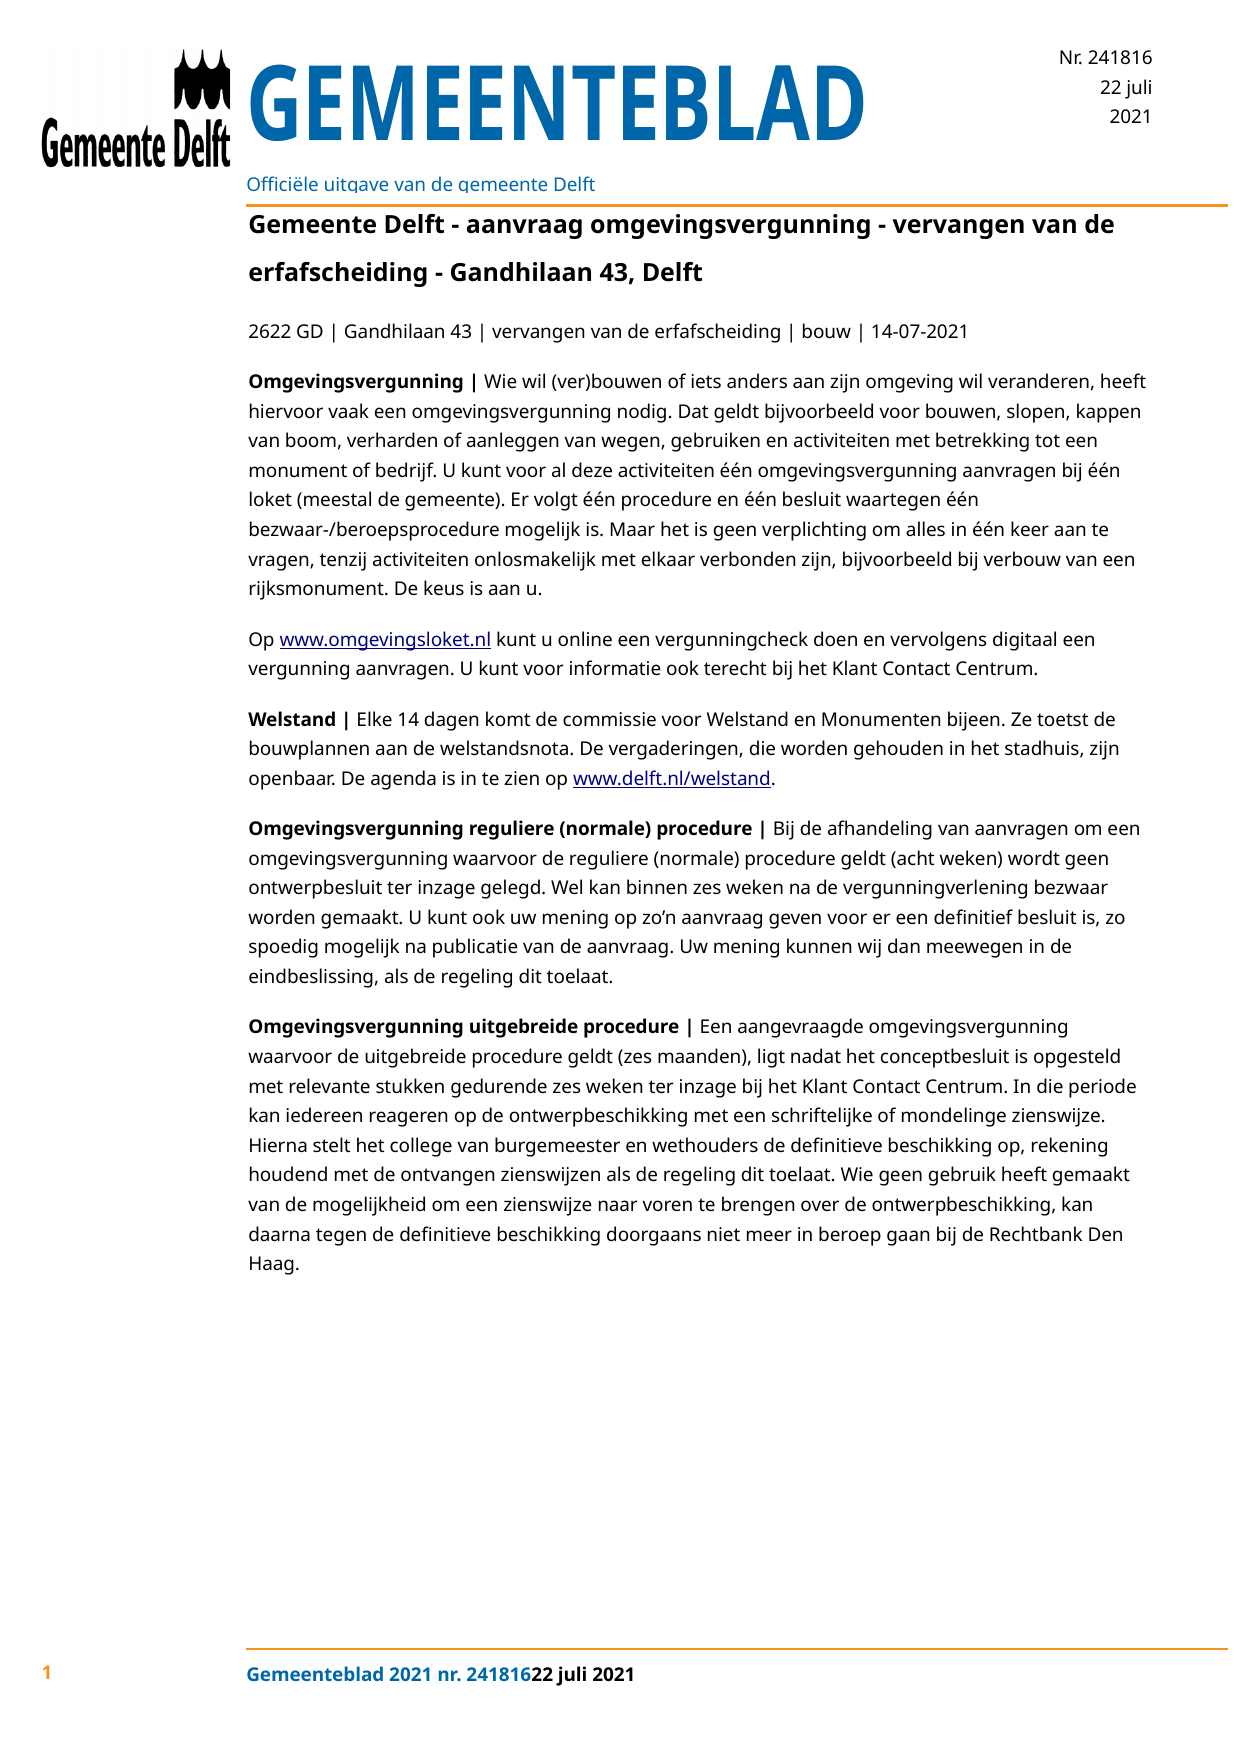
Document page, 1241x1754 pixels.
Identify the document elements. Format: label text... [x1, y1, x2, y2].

text Welstand | Elke 14 dagen komt de commissie voor Welstand en Monumenten bijeen. Ze toetst de bouwplannen aan de welstandsnota. De vergaderingen, die worden gehouden in het stadhuis, zijn openbaar. De agenda is in te zien op www.delft.nl/welstand. [248, 706, 1152, 791]
text Omgevingsvergunning reguliere (normale) procedure | Bij de afhandeling van aanvragen om een omgevingsvergunning waarvoor de reguliere (normale) procedure geldt (acht weken) wordt geen ontwerpbesluit ter inzage gelegd. Wel kan binnen zes weken na de vergunningverlening bezwaar worden gemaakt. U kunt ook uw mening op zo’n aanvraag geven voor er een definitief besluit is, zo spoedig mogelijk na publicatie van de aanvraag. Uw mening kunnen wij dan meewegen in de eindbeslissing, als de regeling dit toelaat. [248, 815, 1152, 989]
text 2622 GD | Gandhilaan 43 | vervangen van de erfafscheiding | bouw | 14-07-2021 [248, 318, 1152, 344]
text Omgevingsvergunning uitgebreide procedure | Een aangevraagde omgevingsvergunning waarvoor de uitgebreide procedure geldt (zes maanden), ligt nadat het conceptbesluit is opgesteld met relevante stukken gedurende zes weken ter inzage bij het Klant Contact Centrum. In die periode kan iedereen reageren op de ontwerpbeschikking met een schriftelijke of mondelinge zienswijze. Hierna stelt het college van burgemeester en wethouders de definitieve beschikking op, rekening houdend met de ontvangen zienswijzen als de regeling dit toelaat. Wie geen gebruik heeft gemaakt van de mogelijkheid om een zienswijze naar voren te brengen over de ontwerpbeschikking, kan daarna tegen de definitieve beschikking doorgaans niet meer in beroep gaan bij de Rechtbank Den Haag. [248, 1014, 1152, 1276]
text Gemeente Delft - aanvraag omgevingsvergunning - vervangen van de erfafscheiding - Gandhilaan 43, Delft [248, 207, 1152, 288]
text Op www.omgevingsloket.nl kunt u online een vergunningcheck doen en vervolgens digitaal een vergunning aanvragen. U kunt voor informatie ook terecht bij het Klant Contact Centrum. [248, 626, 1152, 681]
text Omgevingsvergunning | Wie wil (ver)bouwen of iets anders aan zijn omgeving wil veranderen, heeft hiervoor vaak een omgevingsvergunning nodig. Dat geldt bijvoorbeeld voor bouwen, slopen, kappen van boom, verharden of aanleggen van wegen, gebruiken en activiteiten met betrekking tot een monument of bedrijf. U kunt voor al deze activiteiten één omgevingsvergunning aanvragen bij één loket (meestal de gemeente). Er volgt één procedure en één besluit waartegen één bezwaar-/beroepsprocedure mogelijk is. Maar het is geen verplichting om alles in één keer aan te vragen, tenzij activiteiten onlosmakelijk met elkaar verbonden zijn, bijvoorbeeld bij verbouw van een rijksmonument. De keus is aan u. [248, 368, 1152, 601]
picture [41, 47, 231, 172]
